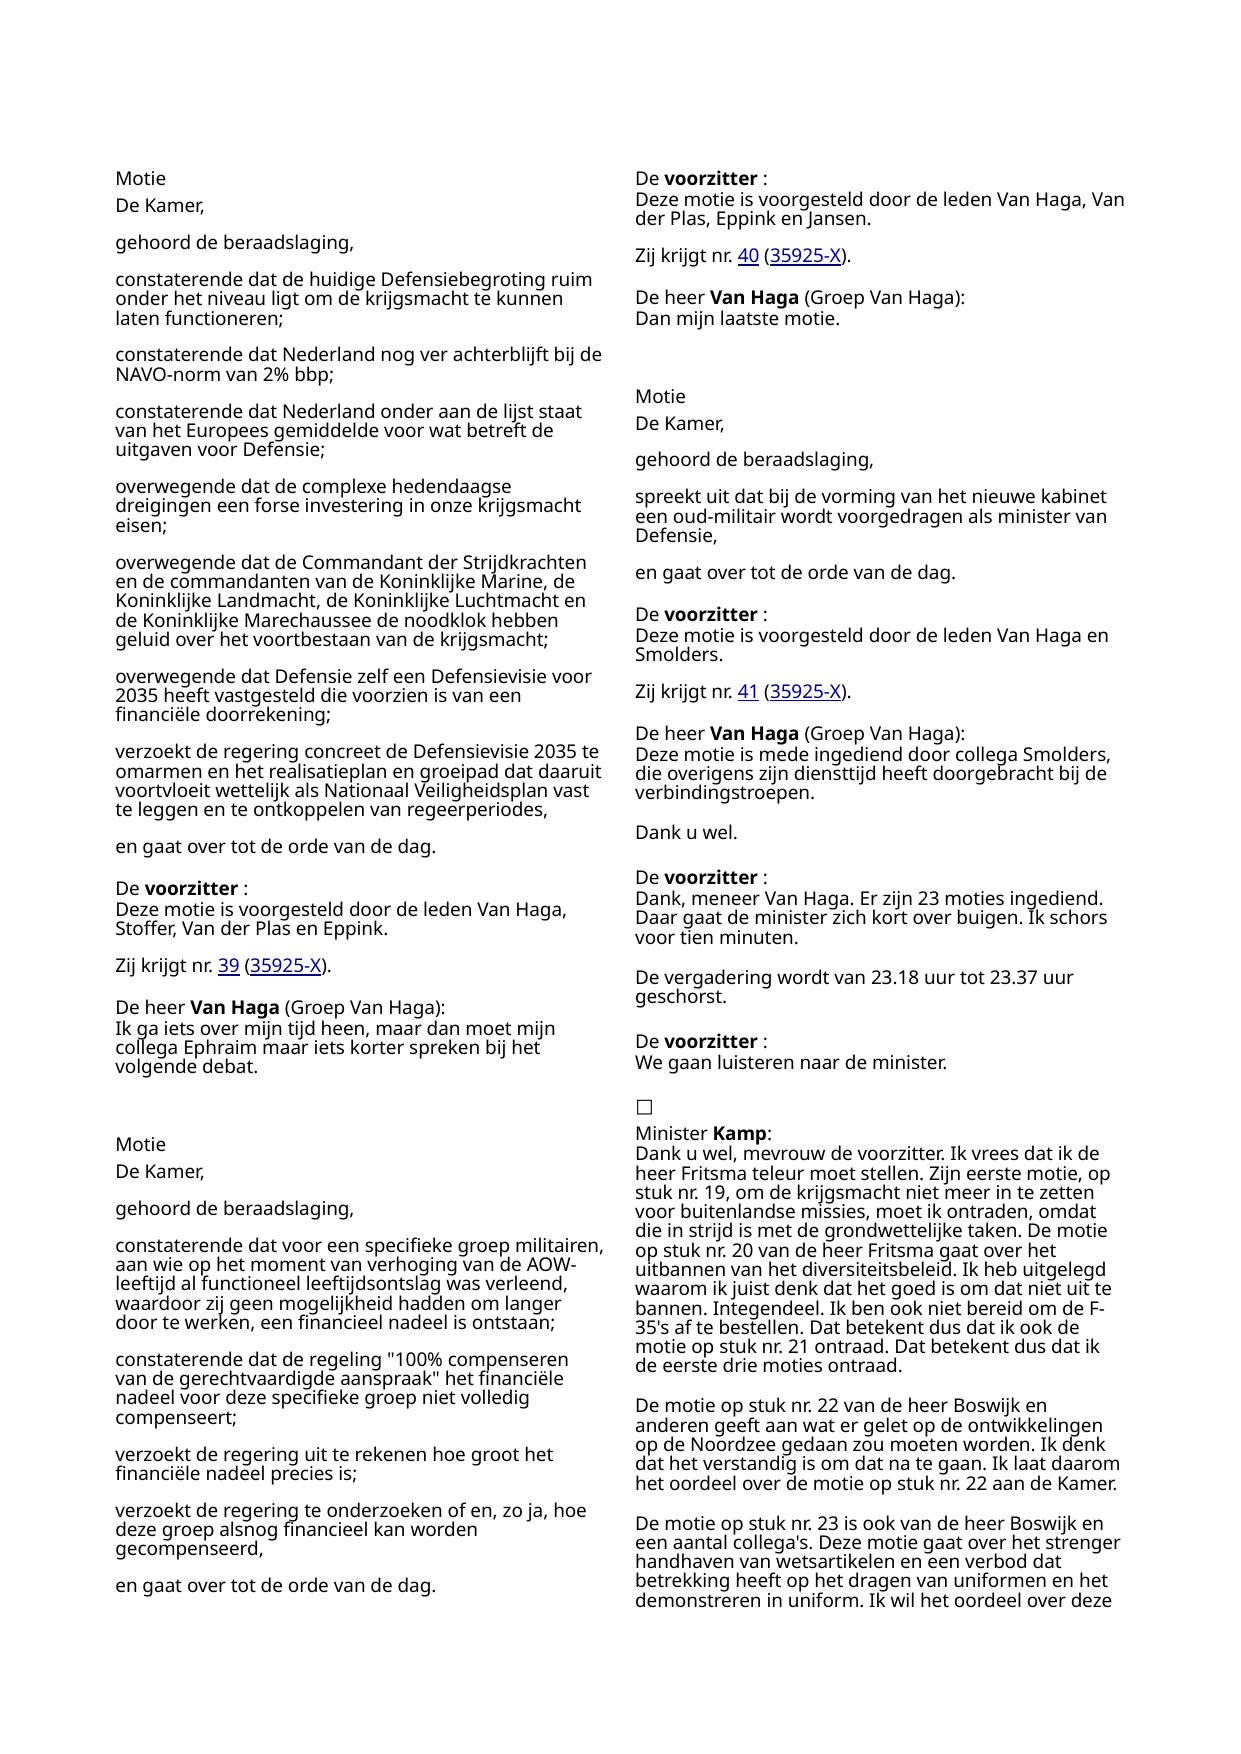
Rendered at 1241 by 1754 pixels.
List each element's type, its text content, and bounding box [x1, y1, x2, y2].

text en gaat over tot de orde van de dag. [635, 564, 1125, 583]
text De voorzitter : [635, 1028, 1125, 1054]
text constaterende dat voor een specifieke groep militairen, aan wie op het moment van verhoging van de AOW-leeftijd al functioneel leeftijdsontslag was verleend, waardoor zij geen mogelijkheid hadden om langer door te werken, een financieel nadeel is ontstaan; [115, 1237, 605, 1333]
text Motie [115, 1131, 605, 1157]
text Dan mijn laatste motie. [635, 310, 1125, 329]
text Deze motie is voorgesteld door de leden Van Haga en Smolders. [635, 627, 1125, 665]
text Motie [635, 383, 1125, 408]
text De Kamer, [115, 1163, 605, 1182]
text verzoekt de regering te onderzoeken of en, zo ja, hoe deze groep alsnog financieel kan worden gecompenseerd, [115, 1502, 605, 1560]
text Deze motie is voorgesteld door de leden Van Haga, Van der Plas, Eppink en Jansen. [635, 191, 1125, 229]
text Zij krijgt nr. 39 (35925-X). [115, 957, 605, 976]
text De voorzitter : [635, 601, 1125, 627]
text De motie op stuk nr. 23 is ook van de heer Boswijk en een aantal collega's. Deze motie gaat over het strenger handhaven van wetsartikelen en een verbod dat betrekking heeft op het dragen van uniformen en het demonstreren in uniform. Ik wil het oordeel over deze [635, 1514, 1125, 1611]
text verzoekt de regering concreet de Defensievisie 2035 te omarmen en het realisatieplan en groeipad dat daaruit voortvloeit wettelijk als Nationaal Veiligheidsplan vast te leggen en te ontkoppelen van regeerperiodes, [115, 743, 605, 820]
text Zij krijgt nr. 41 (35925-X). [635, 683, 1125, 702]
text overwegende dat Defensie zelf een Defensievisie voor 2035 heeft vastgesteld die voorzien is van een financiële doorrekening; [115, 668, 605, 726]
text constaterende dat Nederland onder aan de lijst staat van het Europees gemiddelde voor wat betreft de uitgaven voor Defensie; [115, 403, 605, 461]
text De voorzitter : [115, 875, 605, 901]
text Dank u wel. [635, 824, 1125, 843]
text De heer Van Haga (Groep Van Haga): [115, 994, 605, 1020]
text en gaat over tot de orde van de dag. [115, 1577, 605, 1597]
text De motie op stuk nr. 22 van de heer Boswijk en anderen geeft aan wat er gelet op de ontwikkelingen op de Noordzee gedaan zou moeten worden. Ik denk dat het verstandig is om dat na te gaan. Ik laat daarom het oordeel over de motie op stuk nr. 22 aan de Kamer. [635, 1397, 1125, 1494]
text constaterende dat de huidige Defensiebegroting ruim onder het niveau ligt om de krijgsmacht te kunnen laten functioneren; [115, 271, 605, 329]
text constaterende dat de regeling "100% compenseren van de gerechtvaardigde aanspraak" het financiële nadeel voor deze specifieke groep niet volledig compenseert; [115, 1351, 605, 1428]
text gehoord de beraadslaging, [115, 1200, 605, 1219]
text We gaan luisteren naar de minister. [635, 1054, 1125, 1073]
text overwegende dat de complexe hedendaagse dreigingen een forse investering in onze krijgsmacht eisen; [115, 478, 605, 536]
text De heer Van Haga (Groep Van Haga): [635, 284, 1125, 310]
text spreekt uit dat bij de vorming van het nieuwe kabinet een oud-militair wordt voorgedragen als minister van Defensie, [635, 488, 1125, 546]
text De Kamer, [635, 414, 1125, 434]
text gehoord de beraadslaging, [635, 451, 1125, 471]
text Dank u wel, mevrouw de voorzitter. Ik vrees dat ik de heer Fritsma teleur moet stellen. Zijn eerste motie, op stuk nr. 19, om de krijgsmacht niet meer in te zetten voor buitenlandse missies, moet ik ontraden, omdat die in strijd is met de grondwettelijke taken. De motie op stuk nr. 20 van de heer Fritsma gaat over het uitbannen van het diversiteitsbeleid. Ik heb uitgelegd waarom ik juist denk dat het goed is om dat niet uit te bannen. Integendeel. Ik ben ook niet bereid om de F-35's af te bestellen. Dat betekent dus dat ik ook de motie op stuk nr. 21 ontraad. Dat betekent dus dat ik de eerste drie moties ontraad. [635, 1145, 1125, 1377]
text Ik ga iets over mijn tijd heen, maar dan moet mijn collega Ephraim maar iets korter spreken bij het volgende debat. [115, 1020, 605, 1078]
text De vergadering wordt van 23.18 uur tot 23.37 uur geschorst. [635, 969, 1125, 1007]
text Minister Kamp: [635, 1120, 1125, 1145]
text Zij krijgt nr. 40 (35925-X). [635, 247, 1125, 267]
text overwegende dat de Commandant der Strijdkrachten en de commandanten van de Koninklijke Marine, de Koninklijke Landmacht, de Koninklijke Luchtmacht en de Koninklijke Marechaussee de noodklok hebben geluid over het voortbestaan van de krijgsmacht; [115, 554, 605, 650]
text Motie [115, 165, 605, 191]
text constaterende dat Nederland nog ver achterblijft bij de NAVO-norm van 2% bbp; [115, 346, 605, 385]
text De voorzitter : [635, 165, 1125, 191]
text ⬜ [635, 1094, 1125, 1120]
text Deze motie is voorgesteld door de leden Van Haga, Stoffer, Van der Plas en Eppink. [115, 901, 605, 939]
text en gaat over tot de orde van de dag. [115, 838, 605, 857]
text verzoekt de regering uit te rekenen hoe groot het financiële nadeel precies is; [115, 1446, 605, 1484]
text gehoord de beraadslaging, [115, 234, 605, 253]
text De voorzitter : [635, 864, 1125, 890]
text Dank, meneer Van Haga. Er zijn 23 moties ingediend. Daar gaat de minister zich kort over buigen. Ik schors voor tien minuten. [635, 890, 1125, 948]
text Deze motie is mede ingediend door collega Smolders, die overigens zijn diensttijd heeft doorgebracht bij de verbindingstroepen. [635, 746, 1125, 803]
text De heer Van Haga (Groep Van Haga): [635, 720, 1125, 746]
text De Kamer, [115, 197, 605, 216]
